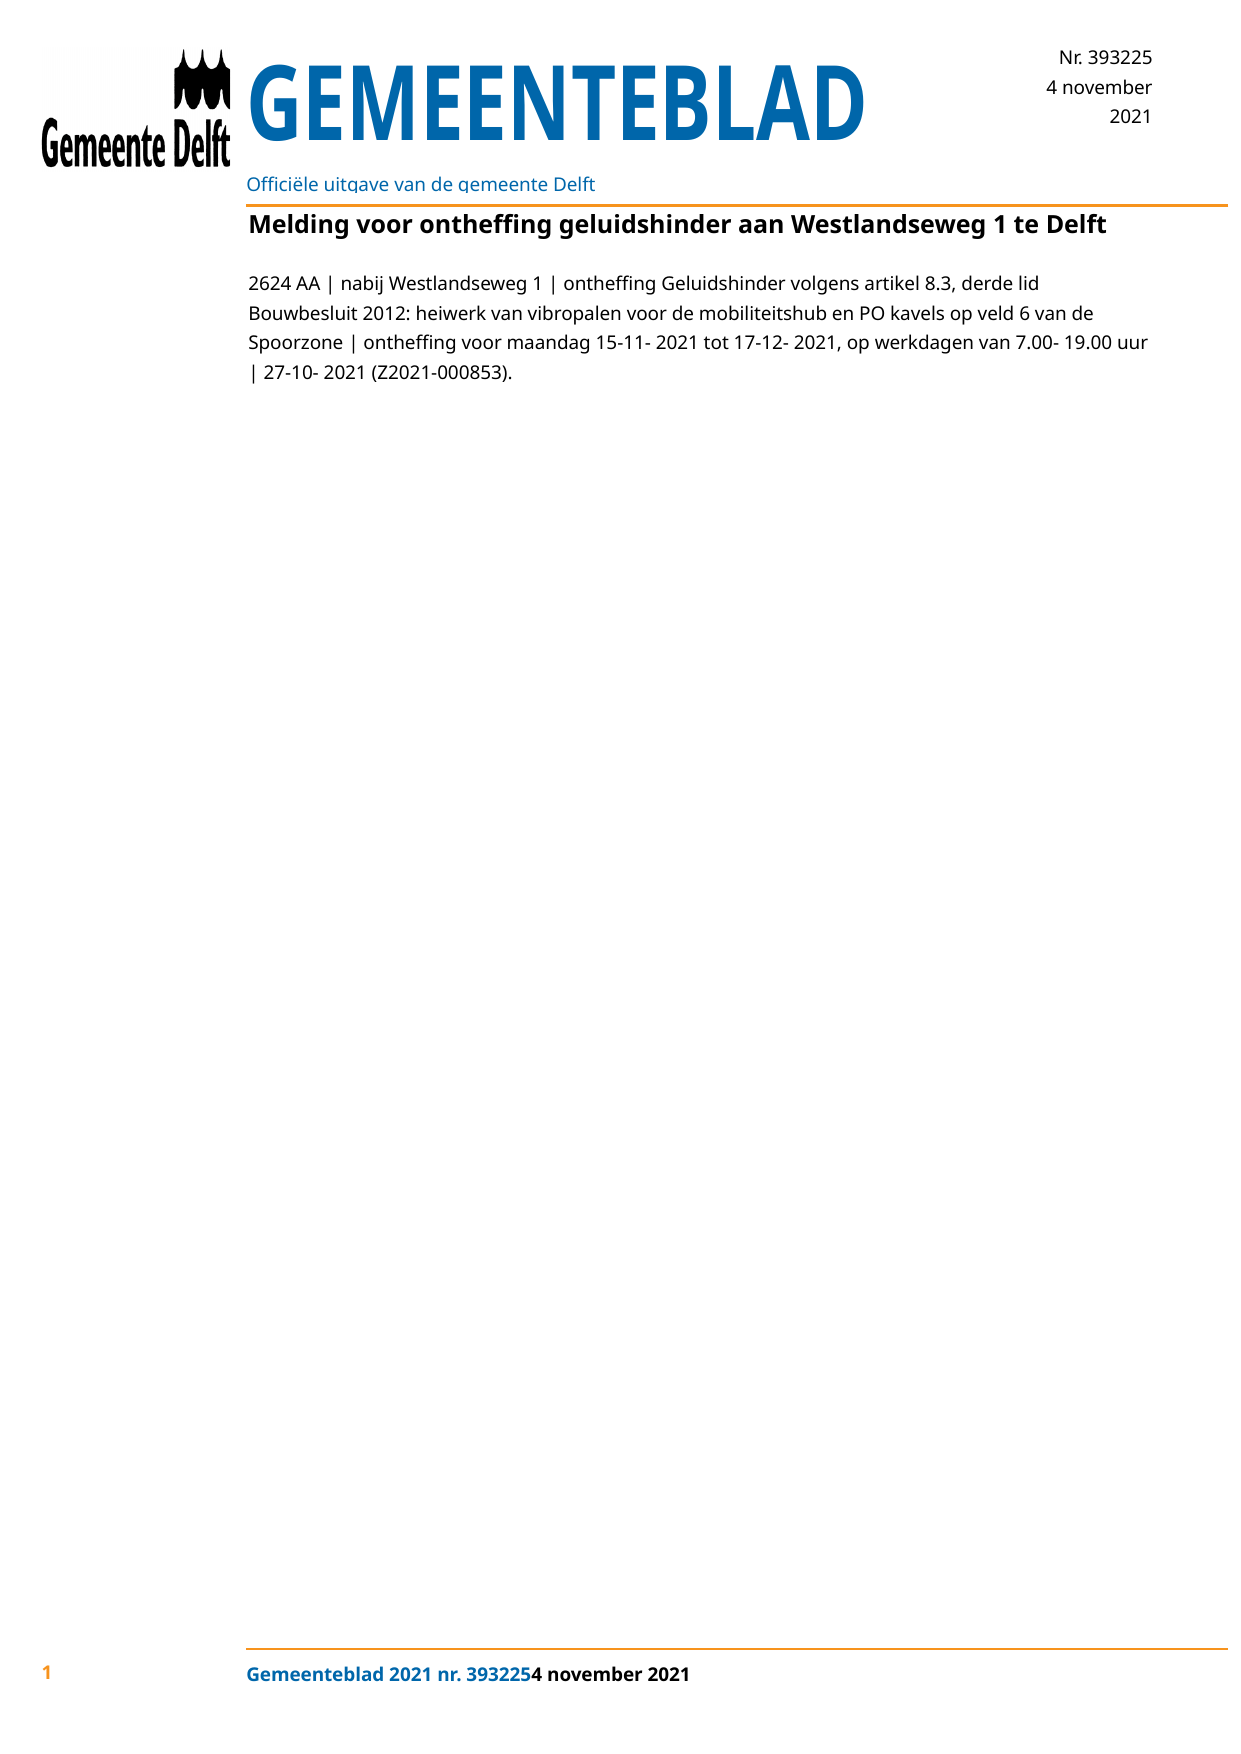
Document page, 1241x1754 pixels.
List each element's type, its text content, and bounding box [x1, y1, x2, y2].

picture [41, 47, 231, 172]
text 2624 AA | nabij Westlandseweg 1 | ontheffing Geluidshinder volgens artikel 8.3, derde lid Bouwbesluit 2012: heiwerk van vibropalen voor de mobiliteitshub en PO kavels op veld 6 van de Spoorzone | ontheffing voor maandag 15-11- 2021 tot 17-12- 2021, op werkdagen van 7.00- 19.00 uur | 27-10- 2021 (Z2021-000853). [248, 270, 1152, 385]
text Melding voor ontheffing geluidshinder aan Westlandseweg 1 te Delft [248, 207, 1152, 241]
